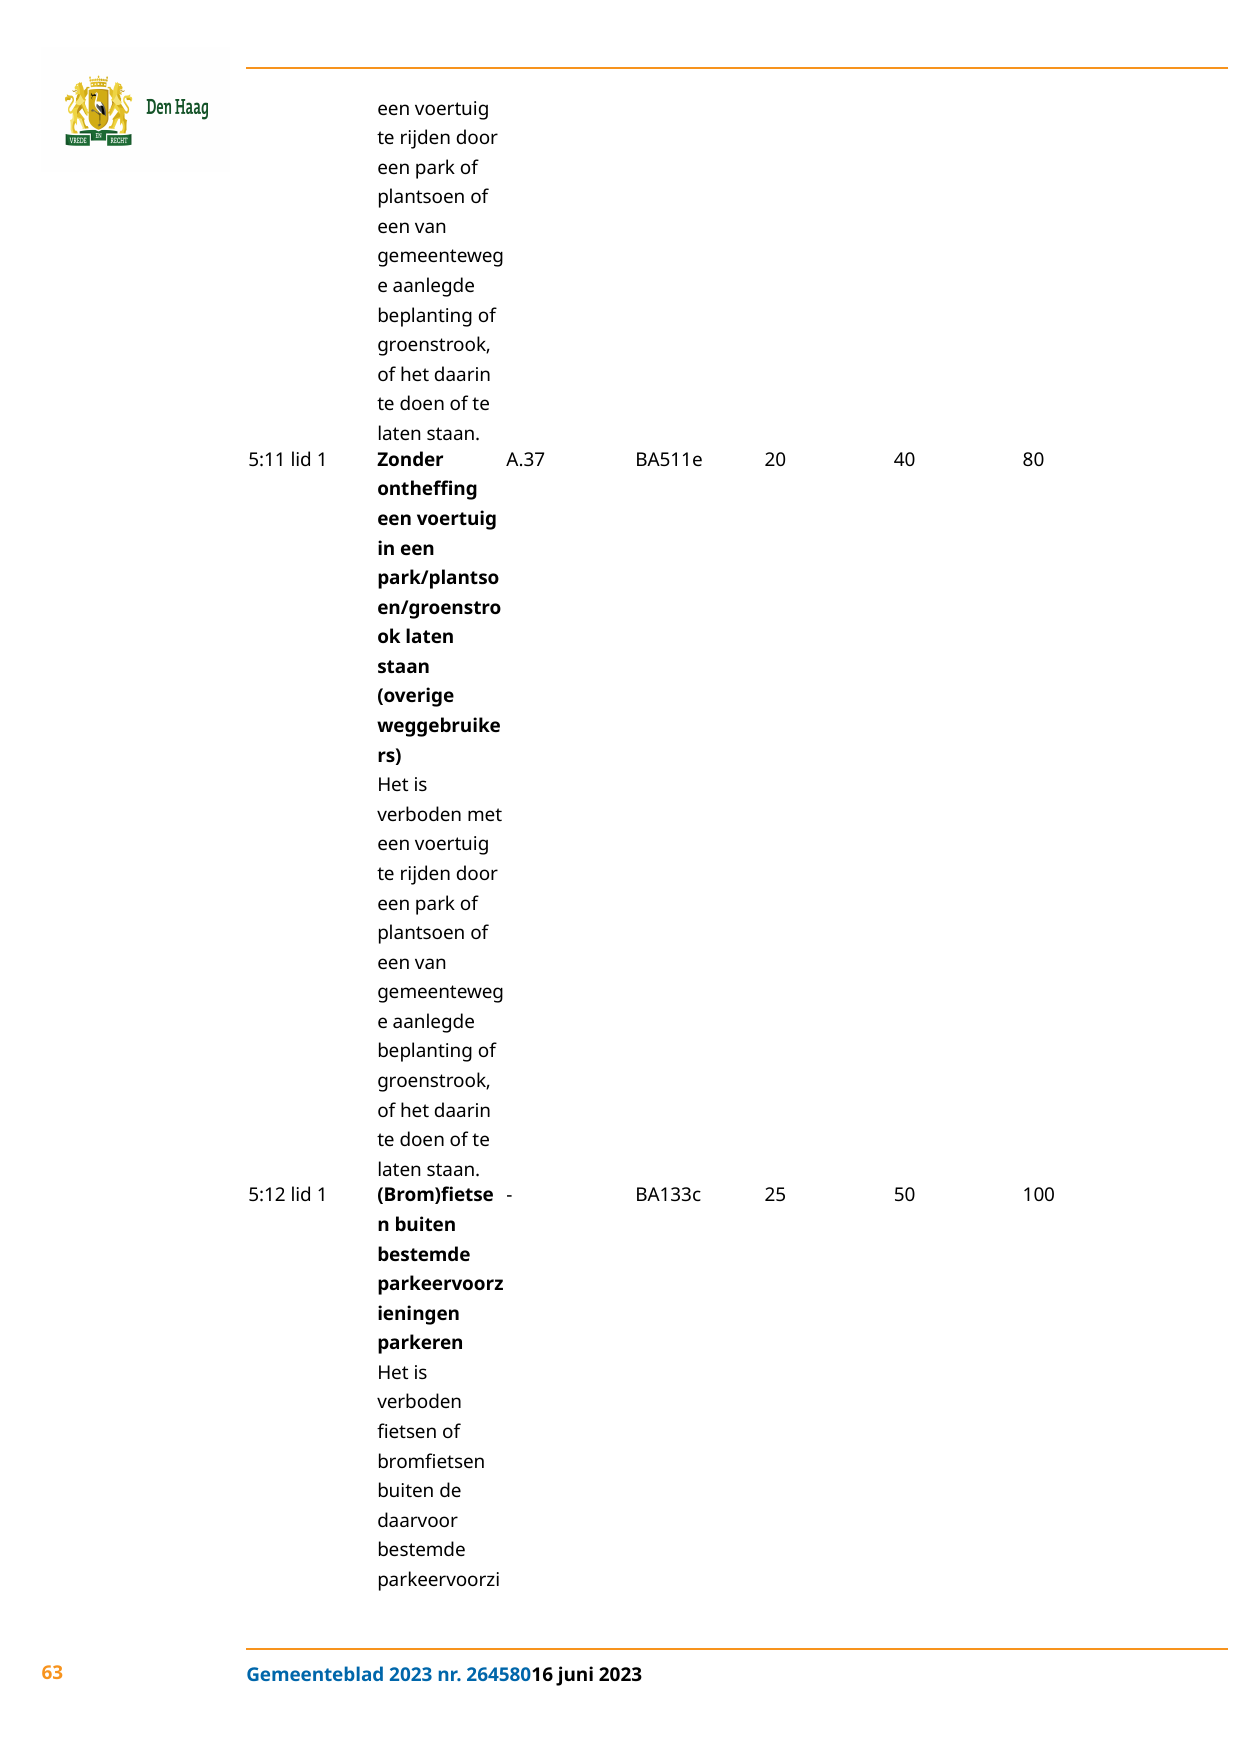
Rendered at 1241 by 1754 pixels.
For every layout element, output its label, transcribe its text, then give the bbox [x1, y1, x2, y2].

table_cell 100 [1023, 1182, 1152, 1592]
table_cell 20 [764, 446, 893, 1182]
table_cell Zonder ontheffing een voertuig in een park/plantsoen/groenstrook laten staan (overige weggebruikers) Het is verboden met een voertuig te rijden door een park of plantsoen of een van gemeentewege aanlegde beplanting of groenstrook, of het daarin te doen of te laten staan. [377, 446, 506, 1182]
table_cell (Brom)fietsen buiten bestemde parkeervoorzieningen parkeren Het is verboden fietsen of bromfietsen buiten de daarvoor bestemde parkeervoorzi [377, 1182, 506, 1592]
table_cell - [506, 1182, 635, 1592]
table_cell A.37 [506, 446, 635, 1182]
table_cell een voertuig te rijden door een park of plantsoen of een van gemeentewege aanlegde beplanting of groenstrook, of het daarin te doen of te laten staan. [377, 95, 506, 446]
table_cell BA511e [635, 446, 764, 1182]
table_cell [1023, 95, 1152, 446]
table_cell 80 [1023, 446, 1152, 1182]
table_cell 50 [894, 1182, 1022, 1592]
table_cell 5:11 lid 1 [248, 446, 377, 1182]
table_cell [248, 95, 377, 446]
table_cell [506, 95, 635, 446]
table_cell BA133c [635, 1182, 764, 1592]
table_cell 5:12 lid 1 [248, 1182, 377, 1592]
table_cell [764, 95, 893, 446]
table_cell [635, 95, 764, 446]
table_cell [894, 95, 1022, 446]
table_cell 40 [894, 446, 1022, 1182]
table_cell 25 [764, 1182, 893, 1592]
picture [41, 47, 231, 172]
